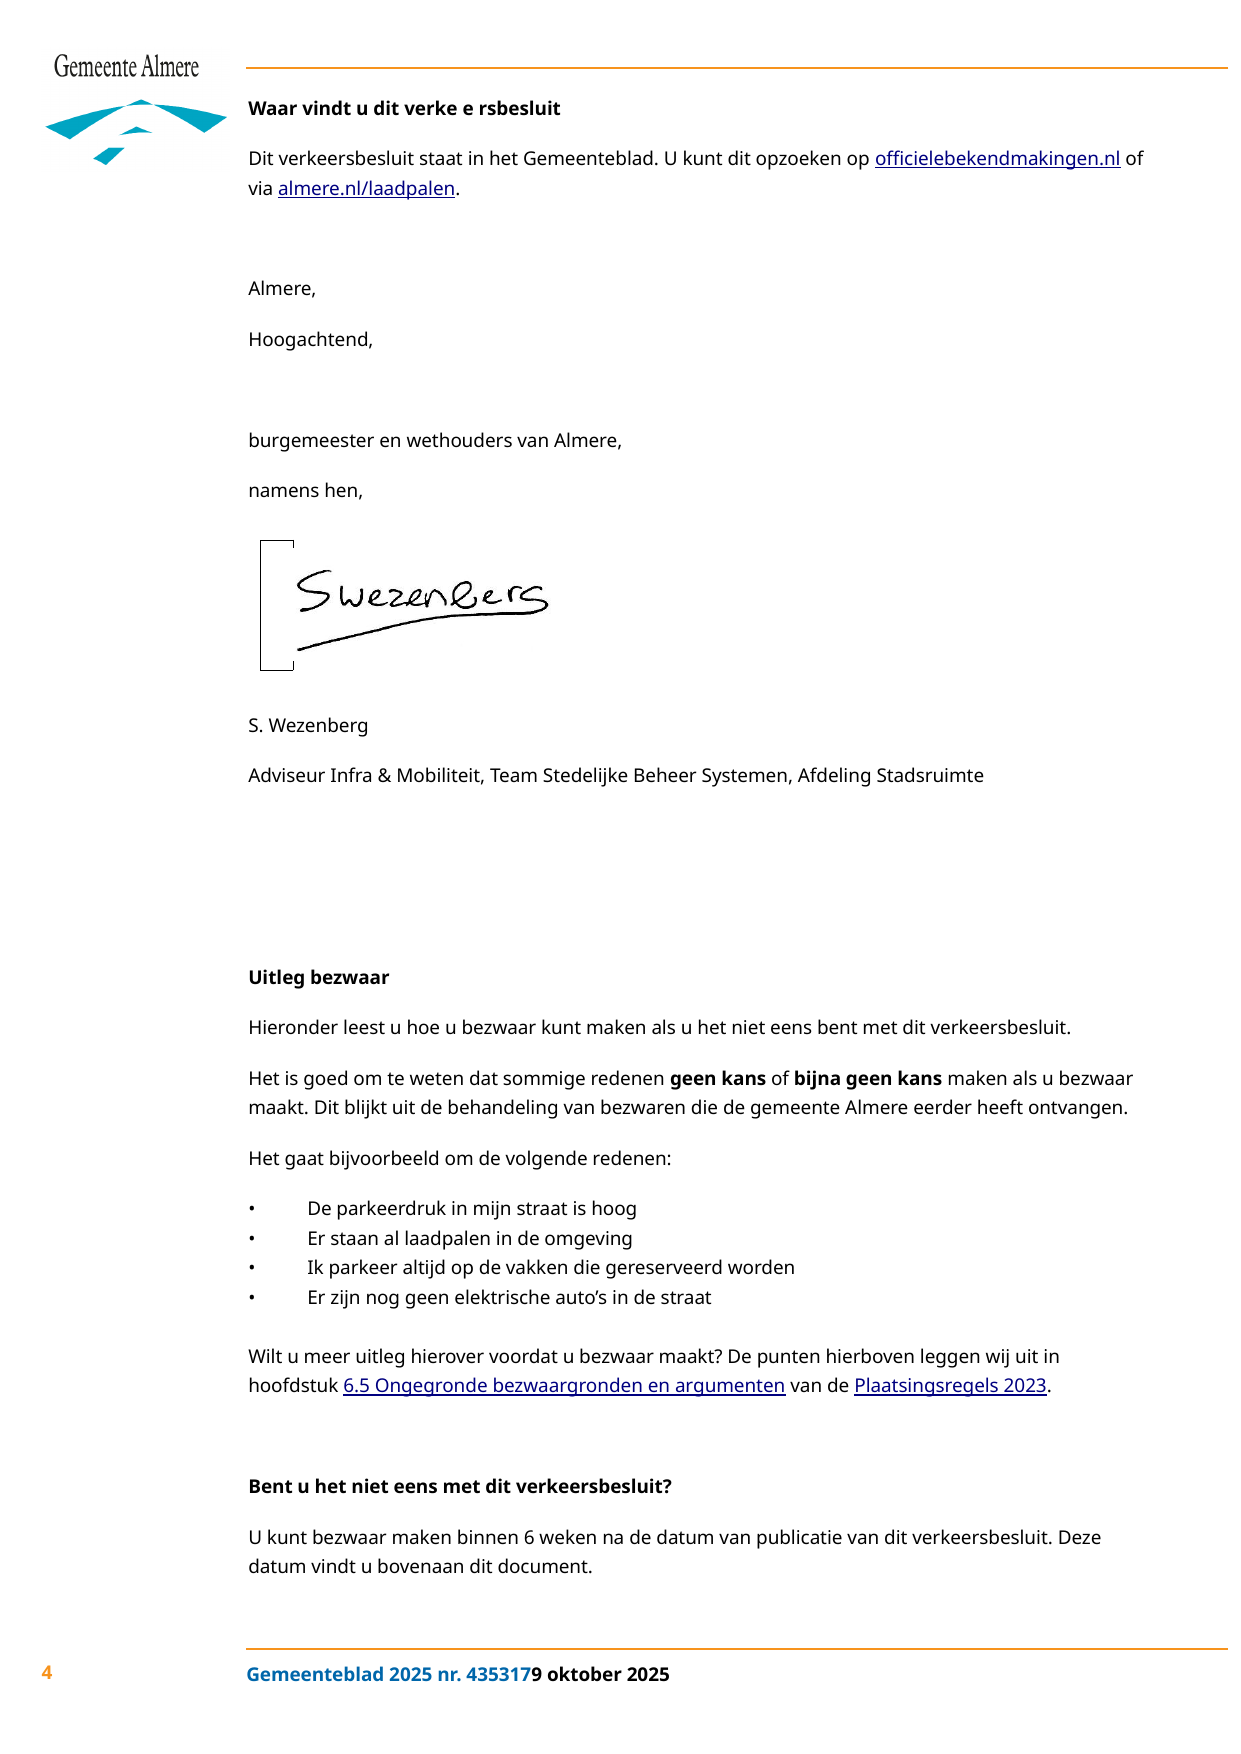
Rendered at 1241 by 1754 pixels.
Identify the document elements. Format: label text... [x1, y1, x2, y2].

text Hieronder leest u hoe u bezwaar kunt maken als u het niet eens bent met dit verkeersbesluit. [248, 1014, 1152, 1040]
text Adviseur Infra & Mobiliteit, Team Stedelijke Beheer Systemen, Afdeling Stadsruimte [248, 762, 1152, 788]
text Hoogachtend, [248, 326, 1152, 352]
text Dit verkeersbesluit staat in het Gemeenteblad. U kunt dit opzoeken op officielebekendmakingen.nl of via almere.nl/laadpalen. [248, 145, 1152, 201]
text Wilt u meer uitleg hierover voordat u bezwaar maakt? De punten hierboven leggen wij uit in hoofdstuk 6.5 Ongegronde bezwaargronden en argumenten van de Plaatsingsregels 2023. [248, 1343, 1152, 1398]
picture [268, 548, 576, 661]
text Waar vindt u dit verke e rsbesluit [248, 95, 1152, 121]
text Almere, [248, 276, 1152, 301]
text Bent u het niet eens met dit verkeersbesluit? [248, 1473, 1152, 1499]
text U kunt bezwaar maken binnen 6 weken na de datum van publicatie van dit verkeersbesluit. Deze datum vindt u bovenaan dit document. [248, 1524, 1152, 1579]
text S. Wezenberg [248, 712, 1152, 738]
text Het is goed om te weten dat sommige redenen geen kans of bijna geen kans maken als u bezwaar maakt. Dit blijkt uit de behandeling van bezwaren die de gemeente Almere eerder heeft ontvangen. [248, 1065, 1152, 1120]
text Uitleg bezwaar [248, 964, 1152, 990]
list Er zijn nog geen elektrische auto’s in de straat [248, 1284, 1152, 1310]
text burgemeester en wethouders van Almere, [248, 427, 1152, 453]
list De parkeerdruk in mijn straat is hoog [248, 1195, 1152, 1221]
picture [41, 47, 231, 172]
list Er staan al laadpalen in de omgeving [248, 1225, 1152, 1251]
text Het gaat bijvoorbeeld om de volgende redenen: [248, 1145, 1152, 1171]
list Ik parkeer altijd op de vakken die gereserveerd worden [248, 1254, 1152, 1280]
text namens hen, [248, 477, 1152, 503]
